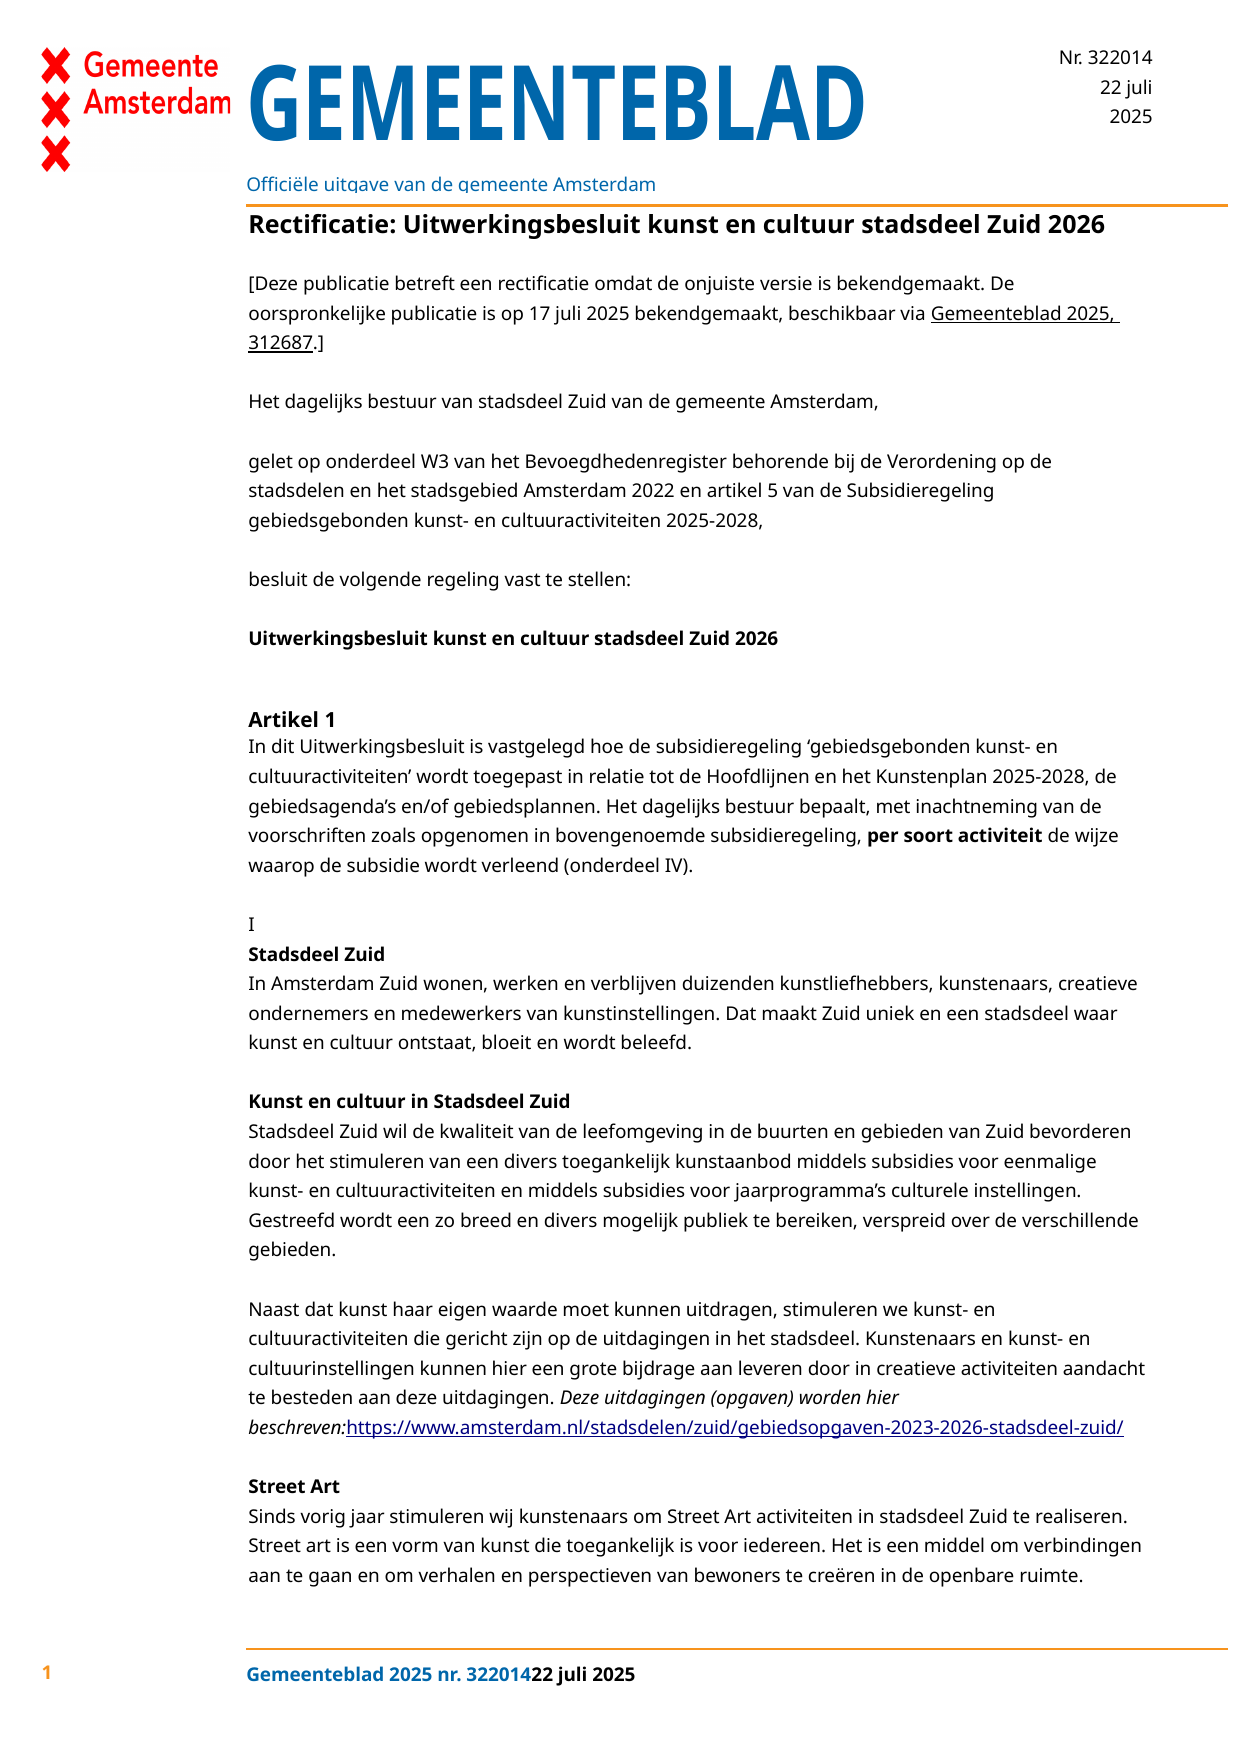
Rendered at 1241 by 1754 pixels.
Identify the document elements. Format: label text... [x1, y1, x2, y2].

picture [41, 47, 231, 172]
text In Amsterdam Zuid wonen, werken en verblijven duizenden kunstliefhebbers, kunstenaars, creatieve ondernemers en medewerkers van kunstinstellingen. Dat maakt Zuid uniek en een stadsdeel waar kunst en cultuur ontstaat, bloeit en wordt beleefd. [248, 970, 1152, 1055]
text Stadsdeel Zuid wil de kwaliteit van de leefomgeving in de buurten en gebieden van Zuid bevorderen door het stimuleren van een divers toegankelijk kunstaanbod middels subsidies voor eenmalige kunst- en cultuuractiviteiten en middels subsidies voor jaarprogramma’s culturele instellingen. Gestreefd wordt een zo breed en divers mogelijk publiek te bereiken, verspreid over de verschillende gebieden. [248, 1118, 1152, 1262]
text Artikel 1 [248, 705, 1152, 734]
text I [248, 911, 1152, 937]
text Rectificatie: Uitwerkingsbesluit kunst en cultuur stadsdeel Zuid 2026 [248, 207, 1152, 241]
text Uitwerkingsbesluit kunst en cultuur stadsdeel Zuid 2026 [248, 625, 1152, 651]
text gelet op onderdeel W3 van het Bevoegdhedenregister behorende bij de Verordening op de stadsdelen en het stadsgebied Amsterdam 2022 en artikel 5 van de Subsidieregeling gebiedsgebonden kunst- en cultuuractiviteiten 2025-2028, [248, 448, 1152, 533]
text Stadsdeel Zuid [248, 941, 1152, 967]
text besluit de volgende regeling vast te stellen: [248, 566, 1152, 592]
text Kunst en cultuur in Stadsdeel Zuid [248, 1089, 1152, 1114]
text Het dagelijks bestuur van stadsdeel Zuid van de gemeente Amsterdam, [248, 389, 1152, 414]
text Sinds vorig jaar stimuleren wij kunstenaars om Street Art activiteiten in stadsdeel Zuid te realiseren. Street art is een vorm van kunst die toegankelijk is voor iedereen. Het is een middel om verbindingen aan te gaan en om verhalen en perspectieven van bewoners te creëren in de openbare ruimte. [248, 1503, 1152, 1588]
text Street Art [248, 1473, 1152, 1499]
text [Deze publicatie betreft een rectificatie omdat de onjuiste versie is bekendgemaakt. De oorspronkelijke publicatie is op 17 juli 2025 bekendgemaakt, beschikbaar via Gemeenteblad 2025, 312687.] [248, 270, 1152, 355]
text Naast dat kunst haar eigen waarde moet kunnen uitdragen, stimuleren we kunst- en cultuuractiviteiten die gericht zijn op de uitdagingen in het stadsdeel. Kunstenaars en kunst- en cultuurinstellingen kunnen hier een grote bijdrage aan leveren door in creatieve activiteiten aandacht te besteden aan deze uitdagingen. Deze uitdagingen (opgaven) worden hier beschreven:https://www.amsterdam.nl/stadsdelen/zuid/gebiedsopgaven-2023-2026-stadsdeel-zuid/ [248, 1296, 1152, 1440]
text In dit Uitwerkingsbesluit is vastgelegd hoe de subsidieregeling ‘gebiedsgebonden kunst- en cultuuractiviteiten’ wordt toegepast in relatie tot de Hoofdlijnen en het Kunstenplan 2025-2028, de gebiedsagenda’s en/of gebiedsplannen. Het dagelijks bestuur bepaalt, met inachtneming van de voorschriften zoals opgenomen in bovengenoemde subsidieregeling, per soort activiteit de wijze waarop de subsidie wordt verleend (onderdeel IV). [248, 734, 1152, 878]
